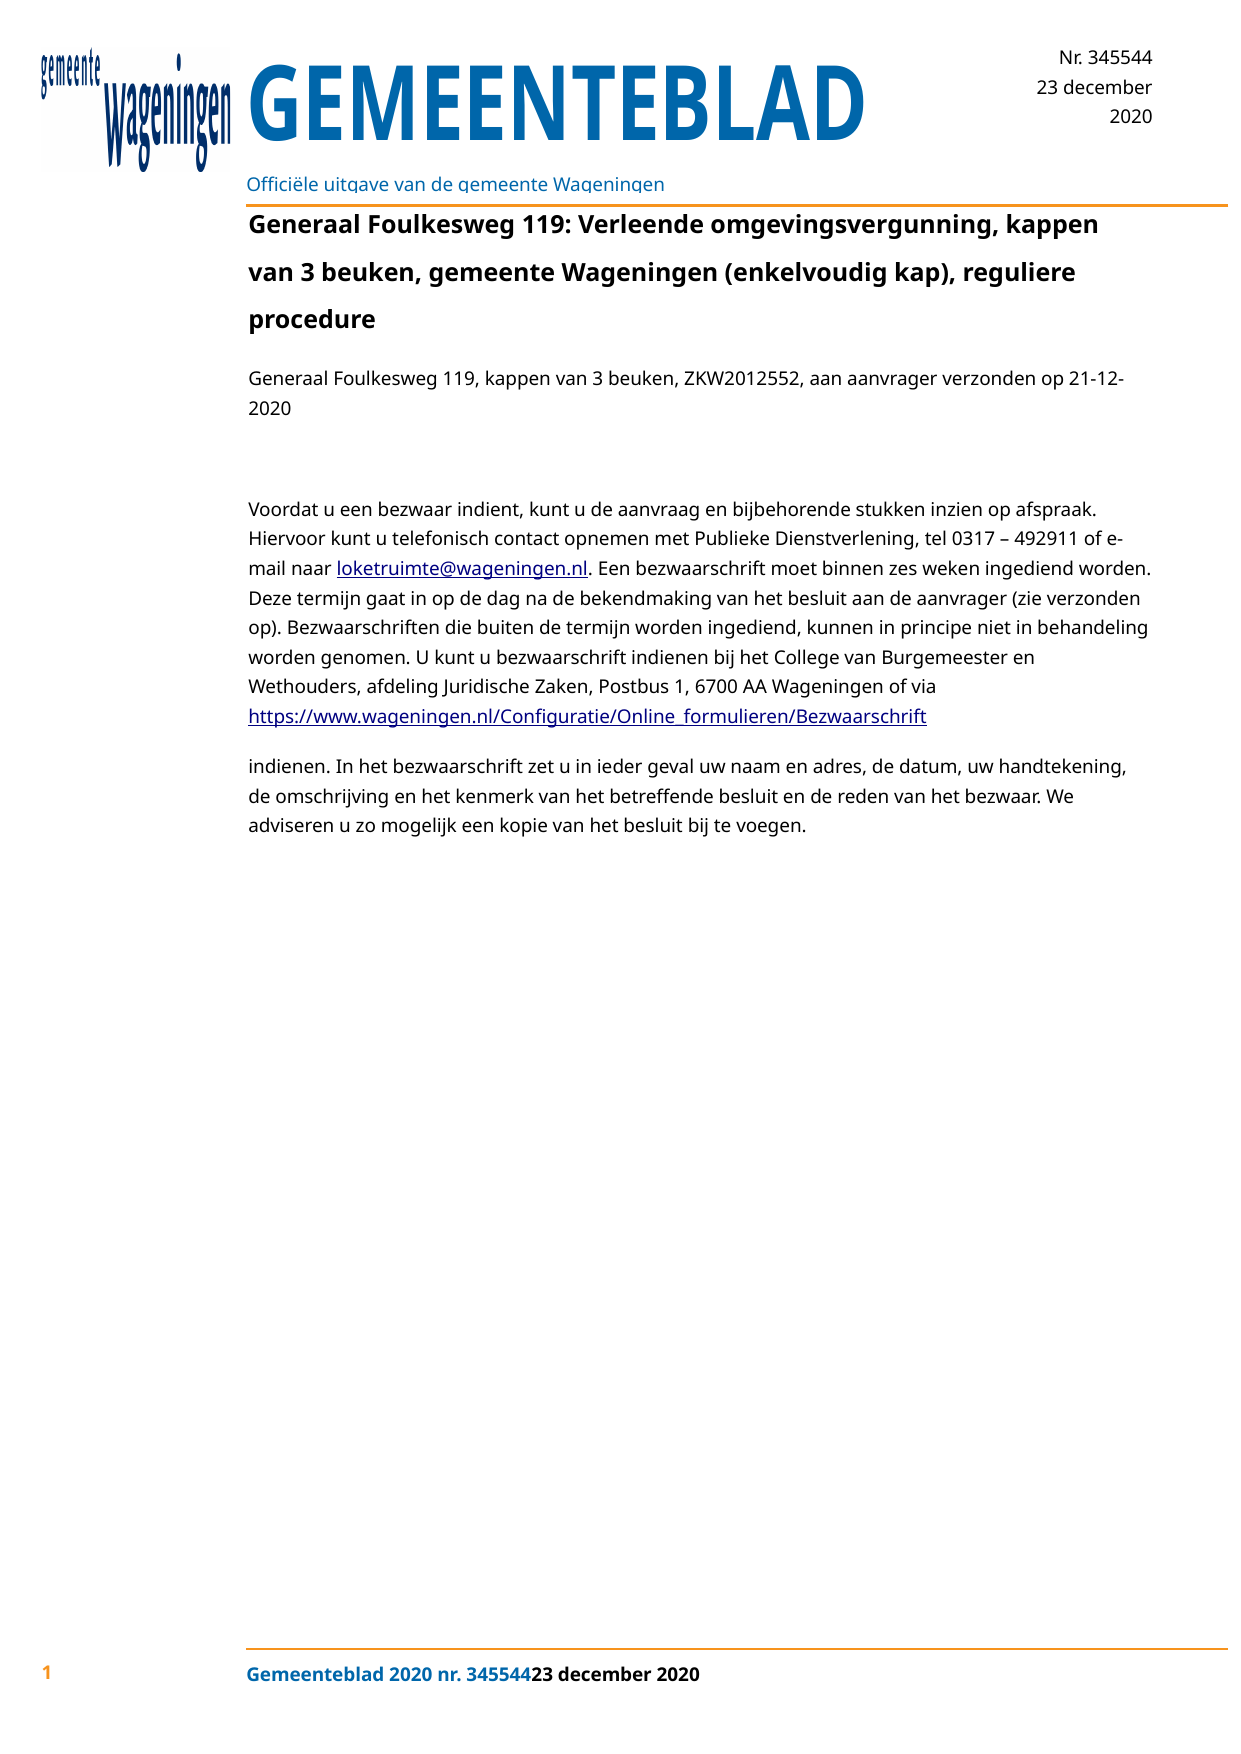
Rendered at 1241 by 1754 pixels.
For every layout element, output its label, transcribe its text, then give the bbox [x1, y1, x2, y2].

text Generaal Foulkesweg 119: Verleende omgevingsvergunning, kappen van 3 beuken, gemeente Wageningen (enkelvoudig kap), reguliere procedure [248, 207, 1152, 336]
picture [41, 47, 231, 172]
text indienen. In het bezwaarschrift zet u in ieder geval uw naam en adres, de datum, uw handtekening, de omschrijving en het kenmerk van het betreffende besluit en de reden van het bezwaar. We adviseren u zo mogelijk een kopie van het besluit bij te voegen. [248, 753, 1152, 838]
text Voordat u een bezwaar indient, kunt u de aanvraag en bijbehorende stukken inzien op afspraak. Hiervoor kunt u telefonisch contact opnemen met Publieke Dienstverlening, tel 0317 – 492911 of e-mail naar loketruimte@wageningen.nl. Een bezwaarschrift moet binnen zes weken ingediend worden. Deze termijn gaat in op de dag na de bekendmaking van het besluit aan de aanvrager (zie verzonden op). Bezwaarschriften die buiten de termijn worden ingediend, kunnen in principe niet in behandeling worden genomen. U kunt u bezwaarschrift indienen bij het College van Burgemeester en Wethouders, afdeling Juridische Zaken, Postbus 1, 6700 AA Wageningen of via https://www.wageningen.nl/Configuratie/Online_formulieren/Bezwaarschrift [248, 496, 1152, 729]
text Generaal Foulkesweg 119, kappen van 3 beuken, ZKW2012552, aan aanvrager verzonden op 21-12-2020 [248, 366, 1152, 421]
